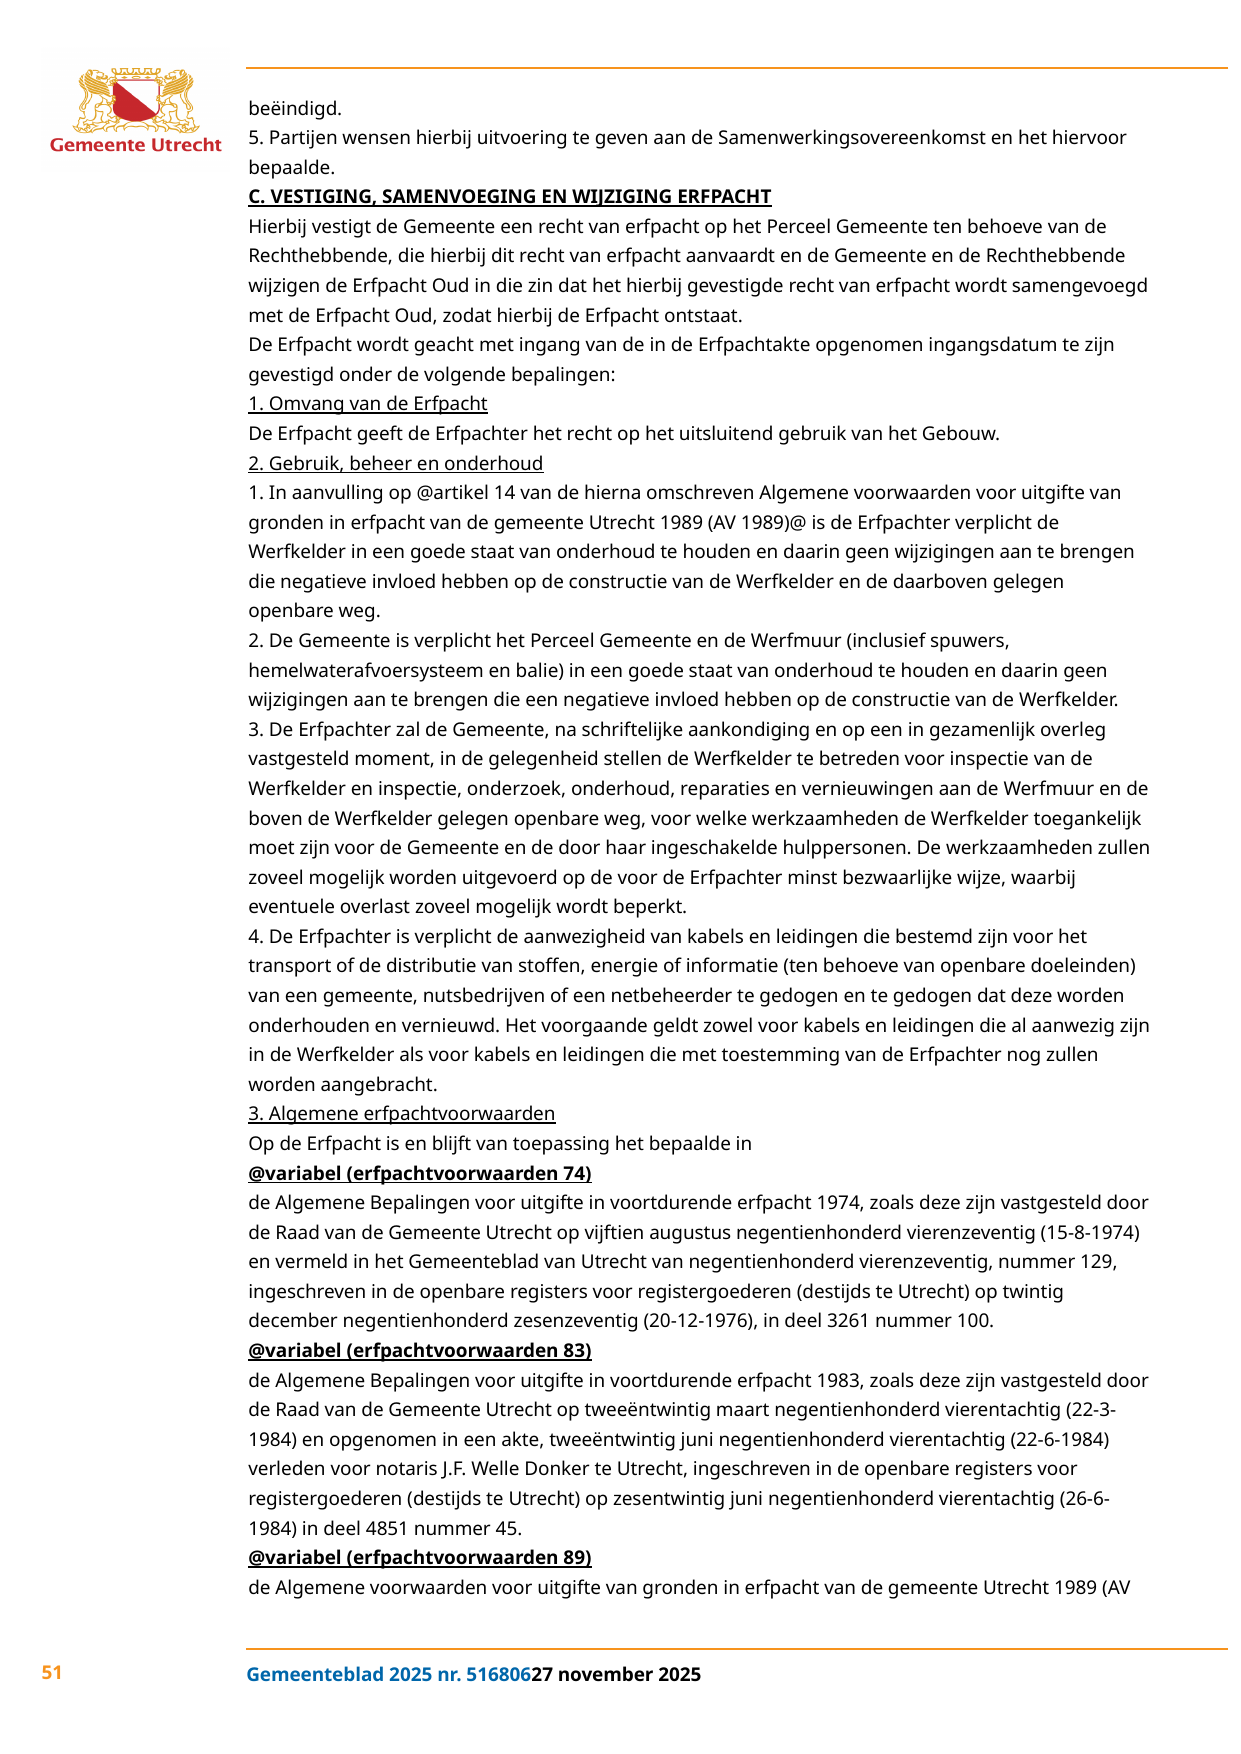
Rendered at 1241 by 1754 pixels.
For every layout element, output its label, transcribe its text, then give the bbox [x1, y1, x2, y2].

text 3. Algemene erfpachtvoorwaarden [248, 1101, 1152, 1126]
text 4. De Erfpachter is verplicht de aanwezigheid van kabels en leidingen die bestemd zijn voor het transport of de distributie van stoffen, energie of informatie (ten behoeve van openbare doeleinden) van een gemeente, nutsbedrijven of een netbeheerder te gedogen en te gedogen dat deze worden onderhouden en vernieuwd. Het voorgaande geldt zowel voor kabels en leidingen die al aanwezig zijn in de Werfkelder als voor kabels en leidingen die met toestemming van de Erfpachter nog zullen worden aangebracht. [248, 923, 1152, 1097]
text 2. Gebruik, beheer en onderhoud [248, 450, 1152, 476]
text De Erfpacht geeft de Erfpachter het recht op het uitsluitend gebruik van het Gebouw. [248, 420, 1152, 446]
text 3. De Erfpachter zal de Gemeente, na schriftelijke aankondiging en op een in gezamenlijk overleg vastgesteld moment, in de gelegenheid stellen de Werfkelder te betreden voor inspectie van de Werfkelder en inspectie, onderzoek, onderhoud, reparaties en vernieuwingen aan de Werfmuur en de boven de Werfkelder gelegen openbare weg, voor welke werkzaamheden de Werfkelder toegankelijk moet zijn voor de Gemeente en de door haar ingeschakelde hulppersonen. De werkzaamheden zullen zoveel mogelijk worden uitgevoerd op de voor de Erfpachter minst bezwaarlijke wijze, waarbij eventuele overlast zoveel mogelijk wordt beperkt. [248, 716, 1152, 919]
text @variabel (erfpachtvoorwaarden 89) [248, 1544, 1152, 1570]
text @variabel (erfpachtvoorwaarden 74) [248, 1160, 1152, 1186]
text 1. In aanvulling op @artikel 14 van de hierna omschreven Algemene voorwaarden voor uitgifte van gronden in erfpacht van de gemeente Utrecht 1989 (AV 1989)@ is de Erfpachter verplicht de Werfkelder in een goede staat van onderhoud te houden en daarin geen wijzigingen aan te brengen die negatieve invloed hebben op de constructie van de Werfkelder en de daarboven gelegen openbare weg. [248, 479, 1152, 623]
text 5. Partijen wensen hierbij uitvoering te geven aan de Samenwerkingsovereenkomst en het hiervoor bepaalde. [248, 124, 1152, 180]
text 1. Omvang van de Erfpacht [248, 391, 1152, 416]
text De Erfpacht wordt geacht met ingang van de in de Erfpachtakte opgenomen ingangsdatum te zijn gevestigd onder de volgende bepalingen: [248, 331, 1152, 387]
text 2. De Gemeente is verplicht het Perceel Gemeente en de Werfmuur (inclusief spuwers, hemelwaterafvoersysteem en balie) in een goede staat van onderhoud te houden en daarin geen wijzigingen aan te brengen die een negatieve invloed hebben op de constructie van de Werfkelder. [248, 627, 1152, 712]
text C. VESTIGING, SAMENVOEGING EN WIJZIGING ERFPACHT [248, 183, 1152, 209]
picture [41, 47, 231, 172]
text de Algemene voorwaarden voor uitgifte van gronden in erfpacht van de gemeente Utrecht 1989 (AV [248, 1574, 1152, 1600]
text Op de Erfpacht is en blijft van toepassing het bepaalde in [248, 1130, 1152, 1156]
text Hierbij vestigt de Gemeente een recht van erfpacht op het Perceel Gemeente ten behoeve van de Rechthebbende, die hierbij dit recht van erfpacht aanvaardt en de Gemeente en de Rechthebbende wijzigen de Erfpacht Oud in die zin dat het hierbij gevestigde recht van erfpacht wordt samengevoegd met de Erfpacht Oud, zodat hierbij de Erfpacht ontstaat. [248, 213, 1152, 328]
text de Algemene Bepalingen voor uitgifte in voortdurende erfpacht 1983, zoals deze zijn vastgesteld door de Raad van de Gemeente Utrecht op tweeëntwintig maart negentienhonderd vierentachtig (22-3-1984) en opgenomen in een akte, tweeëntwintig juni negentienhonderd vierentachtig (22-6-1984) verleden voor notaris J.F. Welle Donker te Utrecht, ingeschreven in de openbare registers voor registergoederen (destijds te Utrecht) op zesentwintig juni negentienhonderd vierentachtig (26-6-1984) in deel 4851 nummer 45. [248, 1367, 1152, 1541]
text @variabel (erfpachtvoorwaarden 83) [248, 1337, 1152, 1363]
text beëindigd. [248, 95, 1152, 121]
text de Algemene Bepalingen voor uitgifte in voortdurende erfpacht 1974, zoals deze zijn vastgesteld door de Raad van de Gemeente Utrecht op vijftien augustus negentienhonderd vierenzeventig (15-8-1974) en vermeld in het Gemeenteblad van Utrecht van negentienhonderd vierenzeventig, nummer 129, ingeschreven in de openbare registers voor registergoederen (destijds te Utrecht) op twintig december negentienhonderd zesenzeventig (20-12-1976), in deel 3261 nummer 100. [248, 1189, 1152, 1333]
